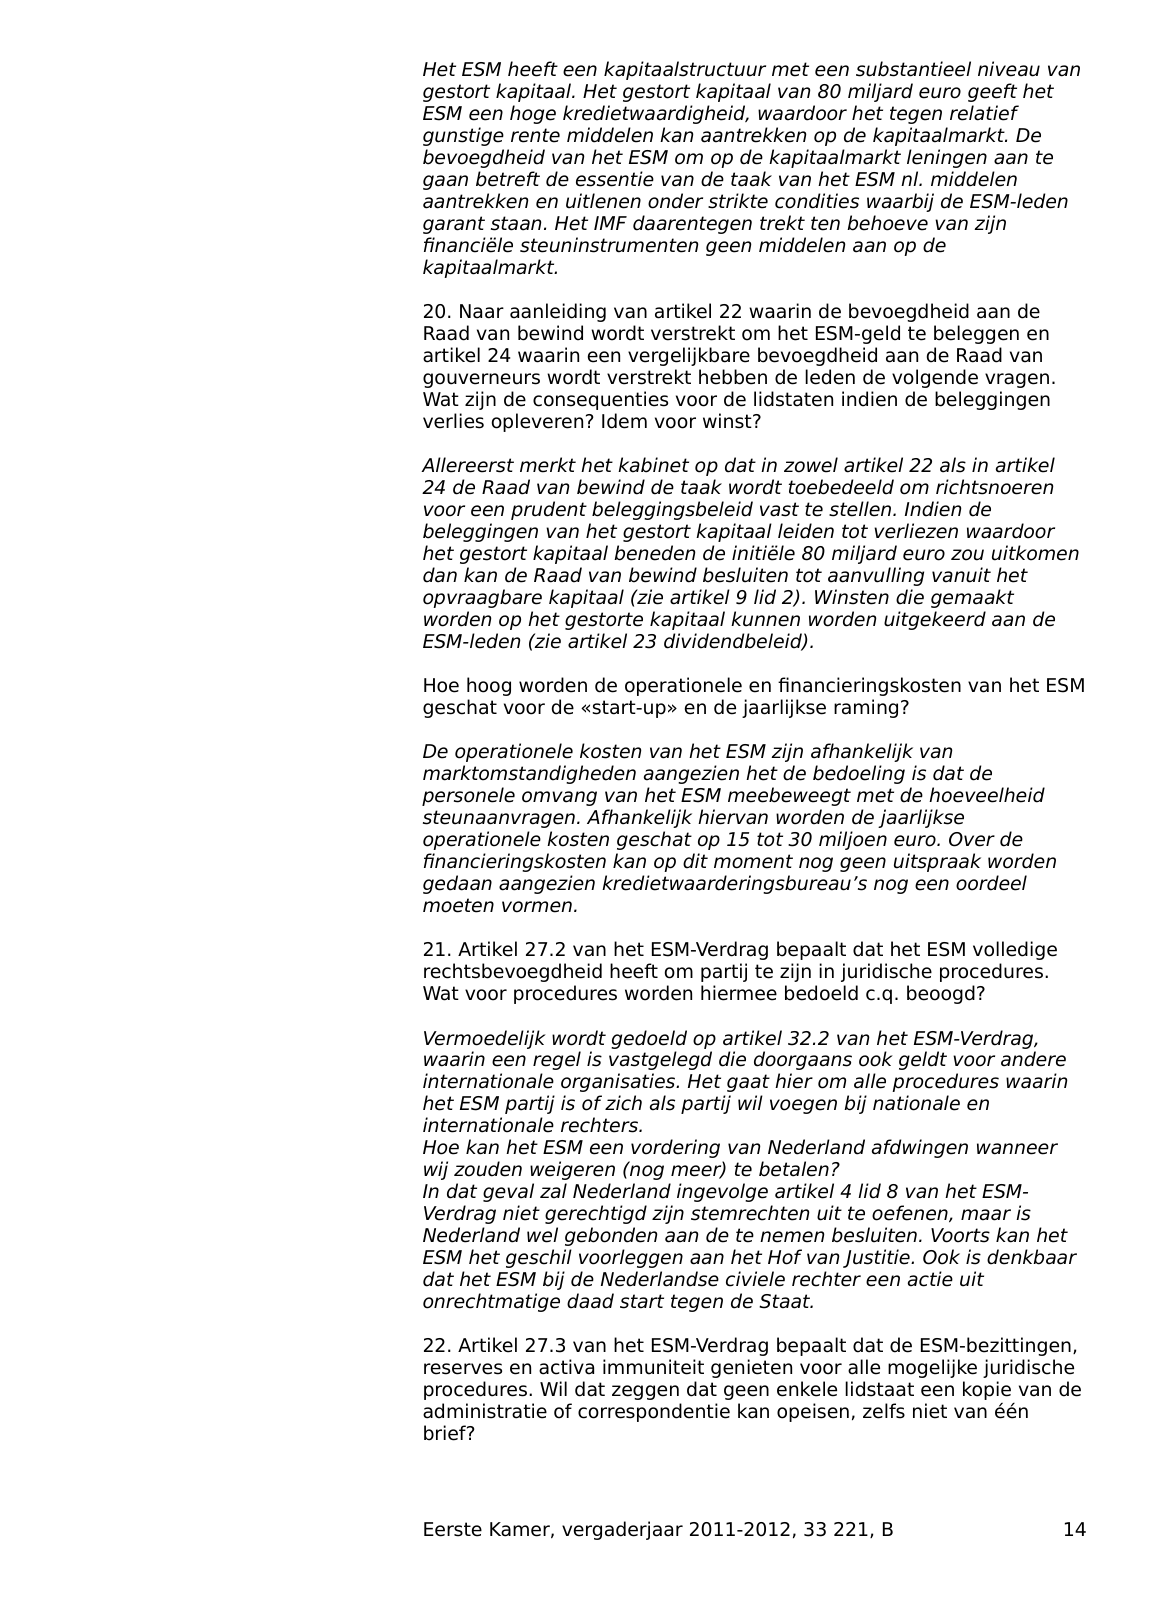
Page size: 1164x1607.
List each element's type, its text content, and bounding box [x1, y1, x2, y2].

text 21. Artikel 27.2 van het ESM-Verdrag bepaalt dat het ESM volledige rechtsbevoegdheid heeft om partij te zijn in juridische procedures. Wat voor procedures worden hiermee bedoeld c.q. beoogd? [422, 939, 1087, 1005]
text De operationele kosten van het ESM zijn afhankelijk van marktomstandigheden aangezien het de bedoeling is dat de personele omvang van het ESM meebeweegt met de hoeveelheid steunaanvragen. Afhankelijk hiervan worden de jaarlijkse operationele kosten geschat op 15 tot 30 miljoen euro. Over de financieringskosten kan op dit moment nog geen uitspraak worden gedaan aangezien kredietwaarderingsbureau’s nog een oordeel moeten vormen. [422, 741, 1087, 917]
text Vermoedelijk wordt gedoeld op artikel 32.2 van het ESM-Verdrag, waarin een regel is vastgelegd die doorgaans ook geldt voor andere internationale organisaties. Het gaat hier om alle procedures waarin het ESM partij is of zich als partij wil voegen bij nationale en internationale rechters. [422, 1027, 1087, 1137]
text Het ESM heeft een kapitaalstructuur met een substantieel niveau van gestort kapitaal. Het gestort kapitaal van 80 miljard euro geeft het ESM een hoge kredietwaardigheid, waardoor het tegen relatief gunstige rente middelen kan aantrekken op de kapitaalmarkt. De bevoegdheid van het ESM om op de kapitaalmarkt leningen aan te gaan betreft de essentie van de taak van het ESM nl. middelen aantrekken en uitlenen onder strikte condities waarbij de ESM-leden garant staan. Het IMF daarentegen trekt ten behoeve van zijn financiële steuninstrumenten geen middelen aan op de kapitaalmarkt. [422, 59, 1087, 279]
text 20. Naar aanleiding van artikel 22 waarin de bevoegdheid aan de Raad van bewind wordt verstrekt om het ESM-geld te beleggen en artikel 24 waarin een vergelijkbare bevoegdheid aan de Raad van gouverneurs wordt verstrekt hebben de leden de volgende vragen. Wat zijn de consequenties voor de lidstaten indien de beleggingen verlies opleveren? Idem voor winst? [422, 301, 1087, 433]
text Allereerst merkt het kabinet op dat in zowel artikel 22 als in artikel 24 de Raad van bewind de taak wordt toebedeeld om richtsnoeren voor een prudent beleggingsbeleid vast te stellen. Indien de beleggingen van het gestort kapitaal leiden tot verliezen waardoor het gestort kapitaal beneden de initiële 80 miljard euro zou uitkomen dan kan de Raad van bewind besluiten tot aanvulling vanuit het opvraagbare kapitaal (zie artikel 9 lid 2). Winsten die gemaakt worden op het gestorte kapitaal kunnen worden uitgekeerd aan de ESM-leden (zie artikel 23 dividendbeleid). [422, 455, 1087, 653]
text In dat geval zal Nederland ingevolge artikel 4 lid 8 van het ESM-Verdrag niet gerechtigd zijn stemrechten uit te oefenen, maar is Nederland wel gebonden aan de te nemen besluiten. Voorts kan het ESM het geschil voorleggen aan het Hof van Justitie. Ook is denkbaar dat het ESM bij de Nederlandse civiele rechter een actie uit onrechtmatige daad start tegen de Staat. [422, 1181, 1087, 1313]
text Hoe hoog worden de operationele en financieringskosten van het ESM geschat voor de «start-up» en de jaarlijkse raming? [422, 675, 1087, 719]
text Hoe kan het ESM een vordering van Nederland afdwingen wanneer wij zouden weigeren (nog meer) te betalen? [422, 1137, 1087, 1181]
text 22. Artikel 27.3 van het ESM-Verdrag bepaalt dat de ESM-bezittingen, reserves en activa immuniteit genieten voor alle mogelijke juridische procedures. Wil dat zeggen dat geen enkele lidstaat een kopie van de administratie of correspondentie kan opeisen, zelfs niet van één brief? [422, 1335, 1087, 1445]
